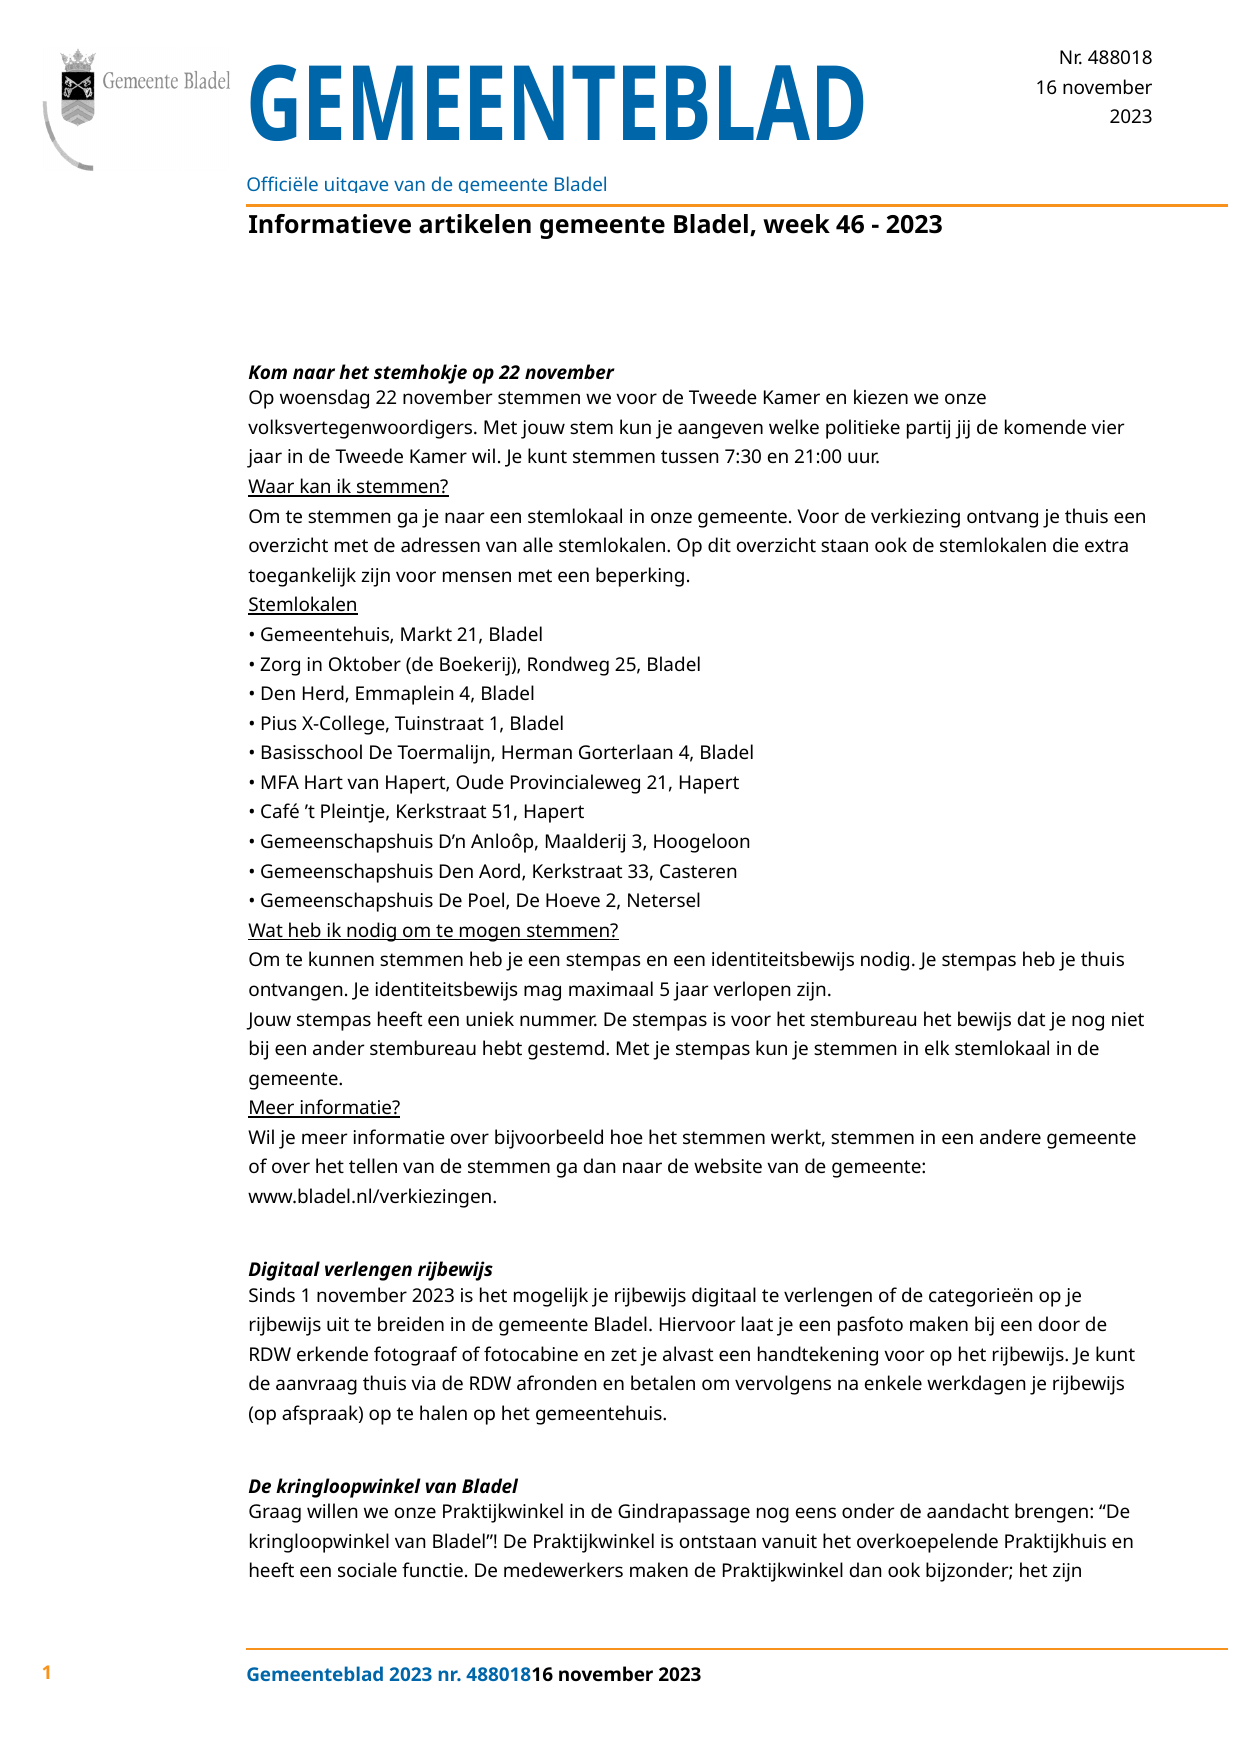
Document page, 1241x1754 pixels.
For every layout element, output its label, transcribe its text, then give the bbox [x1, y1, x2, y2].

text • Zorg in Oktober (de Boekerij), Rondweg 25, Bladel [248, 651, 1152, 677]
text Digitaal verlengen rijbewijs [248, 1256, 1152, 1282]
text • Basisschool De Toermalijn, Herman Gorterlaan 4, Bladel [248, 739, 1152, 765]
text Stemlokalen [248, 592, 1152, 617]
text • Gemeenschapshuis D’n Anloôp, Maalderij 3, Hoogeloon [248, 828, 1152, 854]
text Sinds 1 november 2023 is het mogelijk je rijbewijs digitaal te verlengen of de categorieën op je rijbewijs uit te breiden in de gemeente Bladel. Hiervoor laat je een pasfoto maken bij een door de RDW erkende fotograaf of fotocabine en zet je alvast een handtekening voor op het rijbewijs. Je kunt de aanvraag thuis via de RDW afronden en betalen om vervolgens na enkele werkdagen je rijbewijs (op afspraak) op te halen op het gemeentehuis. [248, 1282, 1152, 1426]
text Jouw stempas heeft een uniek nummer. De stempas is voor het stembureau het bewijs dat je nog niet bij een ander stembureau hebt gestemd. Met je stempas kun je stemmen in elk stemlokaal in de gemeente. [248, 1006, 1152, 1091]
text Graag willen we onze Praktijkwinkel in de Gindrapassage nog eens onder de aandacht brengen: “De kringloopwinkel van Bladel”! De Praktijkwinkel is ontstaan vanuit het overkoepelende Praktijkhuis en heeft een sociale functie. De medewerkers maken de Praktijkwinkel dan ook bijzonder; het zijn [248, 1498, 1152, 1583]
text Kom naar het stemhokje op 22 november [248, 359, 1152, 384]
text Om te stemmen ga je naar een stemlokaal in onze gemeente. Voor de verkiezing ontvang je thuis een overzicht met de adressen van alle stemlokalen. Op dit overzicht staan ook de stemlokalen die extra toegankelijk zijn voor mensen met een beperking. [248, 503, 1152, 588]
text Om te kunnen stemmen heb je een stempas en een identiteitsbewijs nodig. Je stempas heb je thuis ontvangen. Je identiteitsbewijs mag maximaal 5 jaar verlopen zijn. [248, 947, 1152, 1002]
text • Café ’t Pleintje, Kerkstraat 51, Hapert [248, 799, 1152, 824]
text Wil je meer informatie over bijvoorbeeld hoe het stemmen werkt, stemmen in een andere gemeente of over het tellen van de stemmen ga dan naar de website van de gemeente: www.bladel.nl/verkiezingen. [248, 1124, 1152, 1209]
text Op woensdag 22 november stemmen we voor de Tweede Kamer en kiezen we onze volksvertegenwoordigers. Met jouw stem kun je aangeven welke politieke partij jij de komende vier jaar in de Tweede Kamer wil. Je kunt stemmen tussen 7:30 en 21:00 uur. [248, 384, 1152, 469]
text • Gemeenschapshuis Den Aord, Kerkstraat 33, Casteren [248, 858, 1152, 884]
text Wat heb ik nodig om te mogen stemmen? [248, 917, 1152, 943]
text Waar kan ik stemmen? [248, 473, 1152, 499]
text De kringloopwinkel van Bladel [248, 1473, 1152, 1498]
picture [41, 47, 231, 172]
text • Gemeentehuis, Markt 21, Bladel [248, 621, 1152, 647]
text • MFA Hart van Hapert, Oude Provincialeweg 21, Hapert [248, 769, 1152, 795]
text • Den Herd, Emmaplein 4, Bladel [248, 680, 1152, 706]
text • Pius X-College, Tuinstraat 1, Bladel [248, 710, 1152, 736]
text Informatieve artikelen gemeente Bladel, week 46 - 2023 [248, 207, 1152, 241]
text Meer informatie? [248, 1094, 1152, 1120]
text • Gemeenschapshuis De Poel, De Hoeve 2, Netersel [248, 887, 1152, 913]
